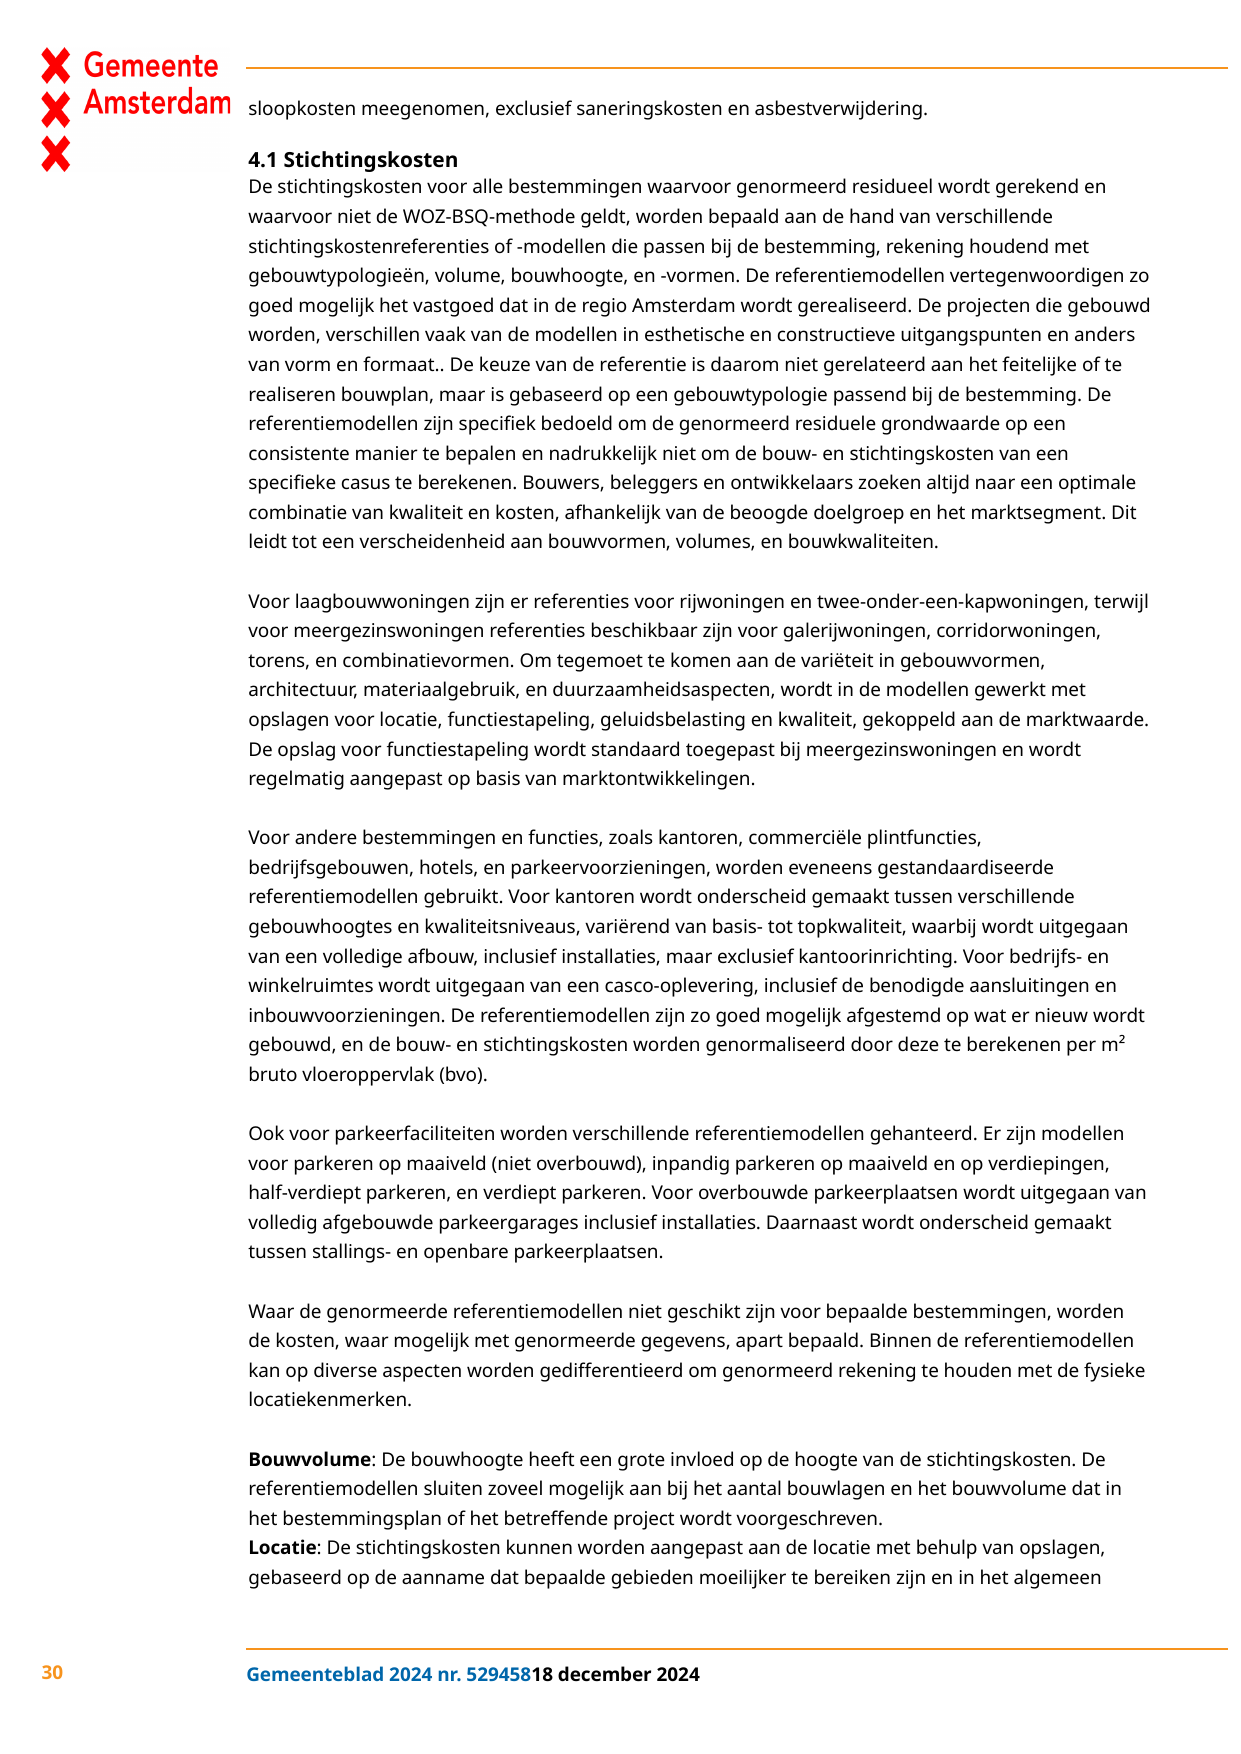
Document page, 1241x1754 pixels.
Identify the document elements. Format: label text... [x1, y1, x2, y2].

text sloopkosten meegenomen, exclusief saneringskosten en asbestverwijdering. [248, 95, 1152, 121]
text Ook voor parkeerfaciliteiten worden verschillende referentiemodellen gehanteerd. Er zijn modellen voor parkeren op maaiveld (niet overbouwd), inpandig parkeren op maaiveld en op verdiepingen, half-verdiept parkeren, en verdiept parkeren. Voor overbouwde parkeerplaatsen wordt uitgegaan van volledig afgebouwde parkeergarages inclusief installaties. Daarnaast wordt onderscheid gemaakt tussen stallings- en openbare parkeerplaatsen. [248, 1120, 1152, 1264]
text Bouwvolume: De bouwhoogte heeft een grote invloed op de hoogte van de stichtingskosten. De referentiemodellen sluiten zoveel mogelijk aan bij het aantal bouwlagen en het bouwvolume dat in het bestemmingsplan of het betreffende project wordt voorgeschreven. [248, 1446, 1152, 1531]
text Locatie: De stichtingskosten kunnen worden aangepast aan de locatie met behulp van opslagen, gebaseerd op de aanname dat bepaalde gebieden moeilijker te bereiken zijn en in het algemeen [248, 1534, 1152, 1590]
text De stichtingskosten voor alle bestemmingen waarvoor genormeerd residueel wordt gerekend en waarvoor niet de WOZ-BSQ-methode geldt, worden bepaald aan de hand van verschillende stichtingskostenreferenties of -modellen die passen bij de bestemming, rekening houdend met gebouwtypologieën, volume, bouwhoogte, en -vormen. De referentiemodellen vertegenwoordigen zo goed mogelijk het vastgoed dat in de regio Amsterdam wordt gerealiseerd. De projecten die gebouwd worden, verschillen vaak van de modellen in esthetische en constructieve uitgangspunten en anders van vorm en formaat.. De keuze van de referentie is daarom niet gerelateerd aan het feitelijke of te realiseren bouwplan, maar is gebaseerd op een gebouwtypologie passend bij de bestemming. De referentiemodellen zijn specifiek bedoeld om de genormeerd residuele grondwaarde op een consistente manier te bepalen en nadrukkelijk niet om de bouw- en stichtingskosten van een specifieke casus te berekenen. Bouwers, beleggers en ontwikkelaars zoeken altijd naar een optimale combinatie van kwaliteit en kosten, afhankelijk van de beoogde doelgroep en het marktsegment. Dit leidt tot een verscheidenheid aan bouwvormen, volumes, en bouwkwaliteiten. [248, 174, 1152, 554]
picture [41, 47, 231, 172]
text Waar de genormeerde referentiemodellen niet geschikt zijn voor bepaalde bestemmingen, worden de kosten, waar mogelijk met genormeerde gegevens, apart bepaald. Binnen de referentiemodellen kan op diverse aspecten worden gedifferentieerd om genormeerd rekening te houden met de fysieke locatiekenmerken. [248, 1298, 1152, 1412]
text Voor andere bestemmingen en functies, zoals kantoren, commerciële plintfuncties, bedrijfsgebouwen, hotels, en parkeervoorzieningen, worden eveneens gestandaardiseerde referentiemodellen gebruikt. Voor kantoren wordt onderscheid gemaakt tussen verschillende gebouwhoogtes en kwaliteitsniveaus, variërend van basis- tot topkwaliteit, waarbij wordt uitgegaan van een volledige afbouw, inclusief installaties, maar exclusief kantoorinrichting. Voor bedrijfs- en winkelruimtes wordt uitgegaan van een casco-oplevering, inclusief de benodigde aansluitingen en inbouwvoorzieningen. De referentiemodellen zijn zo goed mogelijk afgestemd op wat er nieuw wordt gebouwd, en de bouw- en stichtingskosten worden genormaliseerd door deze te berekenen per m² bruto vloeroppervlak (bvo). [248, 824, 1152, 1087]
text 4.1 Stichtingskosten [248, 145, 1152, 174]
text Voor laagbouwwoningen zijn er referenties voor rijwoningen en twee-onder-een-kapwoningen, terwijl voor meergezinswoningen referenties beschikbaar zijn voor galerijwoningen, corridorwoningen, torens, en combinatievormen. Om tegemoet te komen aan de variëteit in gebouwvormen, architectuur, materiaalgebruik, en duurzaamheidsaspecten, wordt in de modellen gewerkt met opslagen voor locatie, functiestapeling, geluidsbelasting en kwaliteit, gekoppeld aan de marktwaarde. De opslag voor functiestapeling wordt standaard toegepast bij meergezinswoningen en wordt regelmatig aangepast op basis van marktontwikkelingen. [248, 588, 1152, 791]
